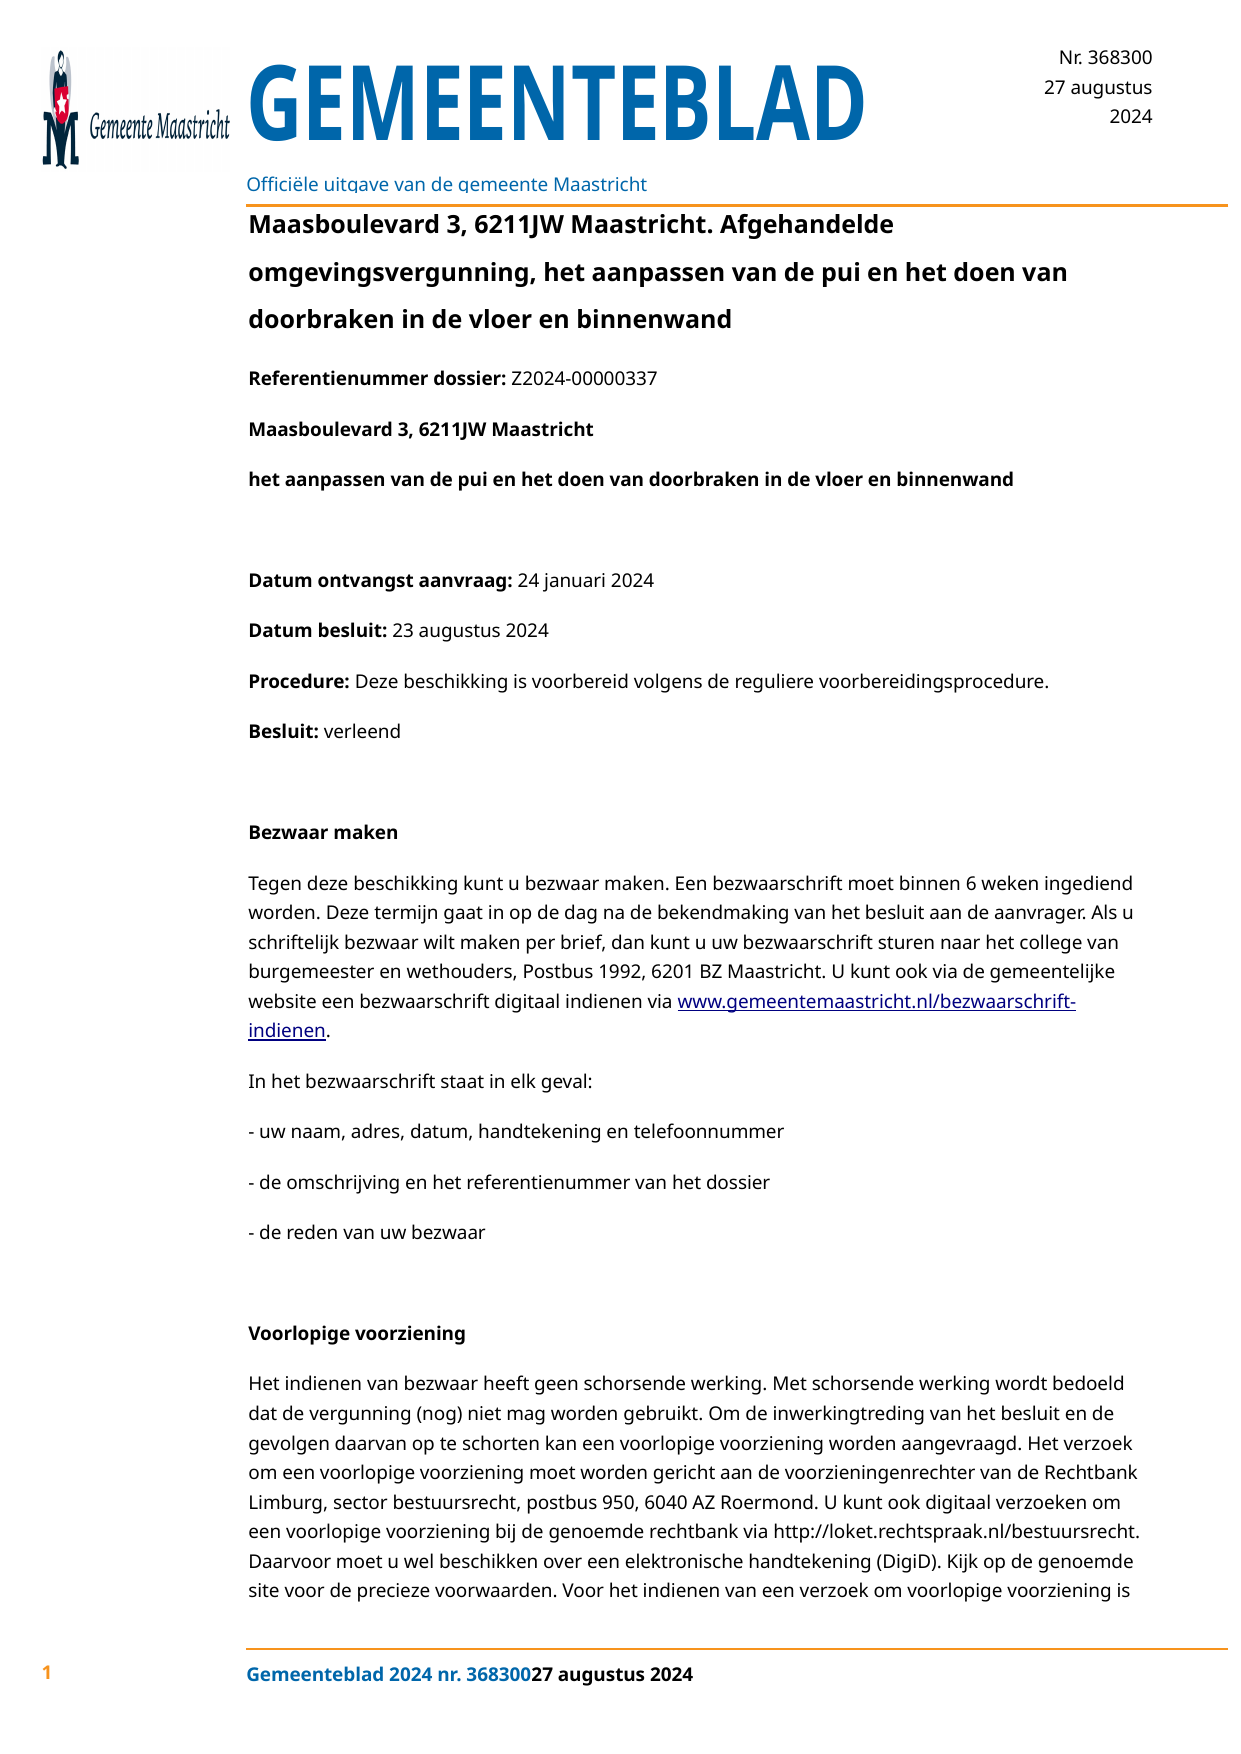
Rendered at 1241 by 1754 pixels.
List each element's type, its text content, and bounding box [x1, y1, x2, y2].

picture [41, 47, 231, 172]
text Maasboulevard 3, 6211JW Maastricht. Afgehandelde omgevingsvergunning, het aanpassen van de pui en het doen van doorbraken in de vloer en binnenwand [248, 207, 1152, 336]
text - de reden van uw bezwaar [248, 1219, 1152, 1245]
text Datum ontvangst aanvraag: 24 januari 2024 [248, 567, 1152, 593]
text Voorlopige voorziening [248, 1320, 1152, 1346]
text Datum besluit: 23 augustus 2024 [248, 618, 1152, 643]
text Procedure: Deze beschikking is voorbereid volgens de reguliere voorbereidingsprocedure. [248, 668, 1152, 694]
text Maasboulevard 3, 6211JW Maastricht [248, 416, 1152, 442]
text Bezwaar maken [248, 819, 1152, 845]
text Het indienen van bezwaar heeft geen schorsende werking. Met schorsende werking wordt bedoeld dat de vergunning (nog) niet mag worden gebruikt. Om de inwerkingtreding van het besluit en de gevolgen daarvan op te schorten kan een voorlopige voorziening worden aangevraagd. Het verzoek om een voorlopige voorziening moet worden gericht aan de voorzieningenrechter van de Rechtbank Limburg, sector bestuursrecht, postbus 950, 6040 AZ Roermond. U kunt ook digitaal verzoeken om een voorlopige voorziening bij de genoemde rechtbank via http://loket.rechtspraak.nl/bestuursrecht. Daarvoor moet u wel beschikken over een elektronische handtekening (DigiD). Kijk op de genoemde site voor de precieze voorwaarden. Voor het indienen van een verzoek om voorlopige voorziening is [248, 1371, 1152, 1603]
text Referentienummer dossier: Z2024-00000337 [248, 366, 1152, 391]
text het aanpassen van de pui en het doen van doorbraken in de vloer en binnenwand [248, 466, 1152, 492]
text Tegen deze beschikking kunt u bezwaar maken. Een bezwaarschrift moet binnen 6 weken ingediend worden. Deze termijn gaat in op de dag na de bekendmaking van het besluit aan de aanvrager. Als u schriftelijk bezwaar wilt maken per brief, dan kunt u uw bezwaarschrift sturen naar het college van burgemeester en wethouders, Postbus 1992, 6201 BZ Maastricht. U kunt ook via de gemeentelijke website een bezwaarschrift digitaal indienen via www.gemeentemaastricht.nl/bezwaarschrift-indienen. [248, 870, 1152, 1043]
text Besluit: verleend [248, 718, 1152, 744]
text - uw naam, adres, datum, handtekening en telefoonnummer [248, 1118, 1152, 1144]
text In het bezwaarschrift staat in elk geval: [248, 1068, 1152, 1094]
text - de omschrijving en het referentienummer van het dossier [248, 1169, 1152, 1194]
